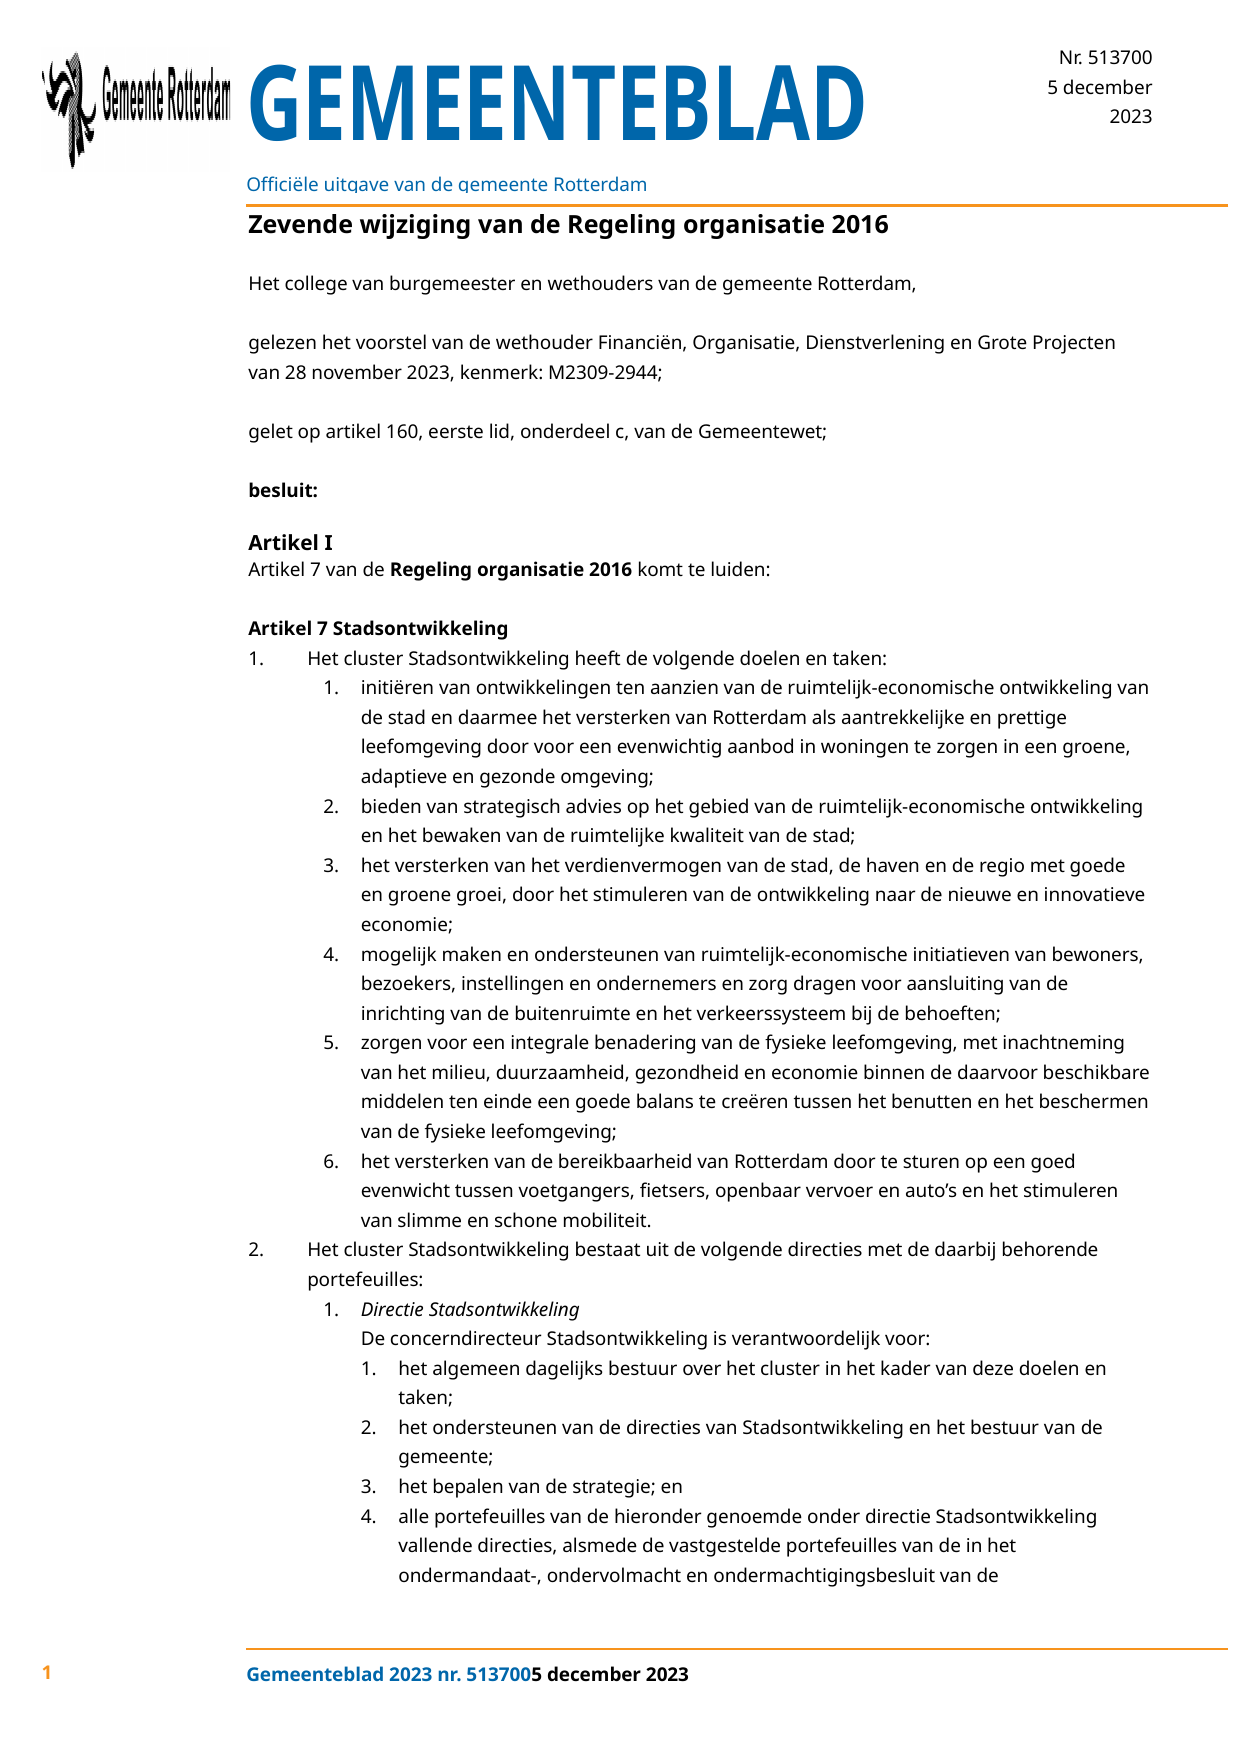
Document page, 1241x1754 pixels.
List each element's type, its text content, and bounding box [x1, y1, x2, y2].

list Het cluster Stadsontwikkeling heeft de volgende doelen en taken: [248, 645, 1152, 671]
list mogelijk maken en ondersteunen van ruimtelijk-economische initiatieven van bewoners, bezoekers, instellingen en ondernemers en zorg dragen voor aansluiting van de inrichting van de buitenruimte en het verkeerssysteem bij de behoeften; [323, 941, 1152, 1026]
text gelet op artikel 160, eerste lid, onderdeel c, van de Gemeentewet; [248, 418, 1152, 444]
text Artikel 7 Stadsontwikkeling [248, 615, 1152, 641]
list Directie Stadsontwikkeling [323, 1296, 1152, 1322]
text Zevende wijziging van de Regeling organisatie 2016 [248, 207, 1152, 241]
list alle portefeuilles van de hieronder genoemde onder directie Stadsontwikkeling vallende directies, alsmede de vastgestelde portefeuilles van de in het ondermandaat-, ondervolmacht en ondermachtigingsbesluit van de [361, 1503, 1152, 1588]
list het versterken van het verdienvermogen van de stad, de haven en de regio met goede en groene groei, door het stimuleren van de ontwikkeling naar de nieuwe en innovatieve economie; [323, 852, 1152, 937]
list bieden van strategisch advies op het gebied van de ruimtelijk-economische ontwikkeling en het bewaken van de ruimtelijke kwaliteit van de stad; [323, 793, 1152, 848]
list Het cluster Stadsontwikkeling bestaat uit de volgende directies met de daarbij behorende portefeuilles: [248, 1237, 1152, 1292]
text gelezen het voorstel van de wethouder Financiën, Organisatie, Dienstverlening en Grote Projecten van 28 november 2023, kenmerk: M2309-2944; [248, 329, 1152, 385]
picture [41, 47, 231, 172]
list zorgen voor een integrale benadering van de fysieke leefomgeving, met inachtneming van het milieu, duurzaamheid, gezondheid en economie binnen de daarvoor beschikbare middelen ten einde een goede balans te creëren tussen het benutten en het beschermen van de fysieke leefomgeving; [323, 1029, 1152, 1144]
list initiëren van ontwikkelingen ten aanzien van de ruimtelijk-economische ontwikkeling van de stad en daarmee het versterken van Rotterdam als aantrekkelijke en prettige leefomgeving door voor een evenwichtig aanbod in woningen te zorgen in een groene, adaptieve en gezonde omgeving; [323, 674, 1152, 789]
list De concerndirecteur Stadsontwikkeling is verantwoordelijk voor: [323, 1325, 1152, 1351]
text Artikel I [248, 528, 1152, 556]
text Artikel 7 van de Regeling organisatie 2016 komt te luiden: [248, 556, 1152, 582]
text besluit: [248, 477, 1152, 503]
list het algemeen dagelijks bestuur over het cluster in het kader van deze doelen en taken; [361, 1355, 1152, 1410]
text Het college van burgemeester en wethouders van de gemeente Rotterdam, [248, 270, 1152, 296]
list het ondersteunen van de directies van Stadsontwikkeling en het bestuur van de gemeente; [361, 1414, 1152, 1469]
list het bepalen van de strategie; en [361, 1473, 1152, 1499]
list het versterken van de bereikbaarheid van Rotterdam door te sturen op een goed evenwicht tussen voetgangers, fietsers, openbaar vervoer en auto’s en het stimuleren van slimme en schone mobiliteit. [323, 1148, 1152, 1233]
